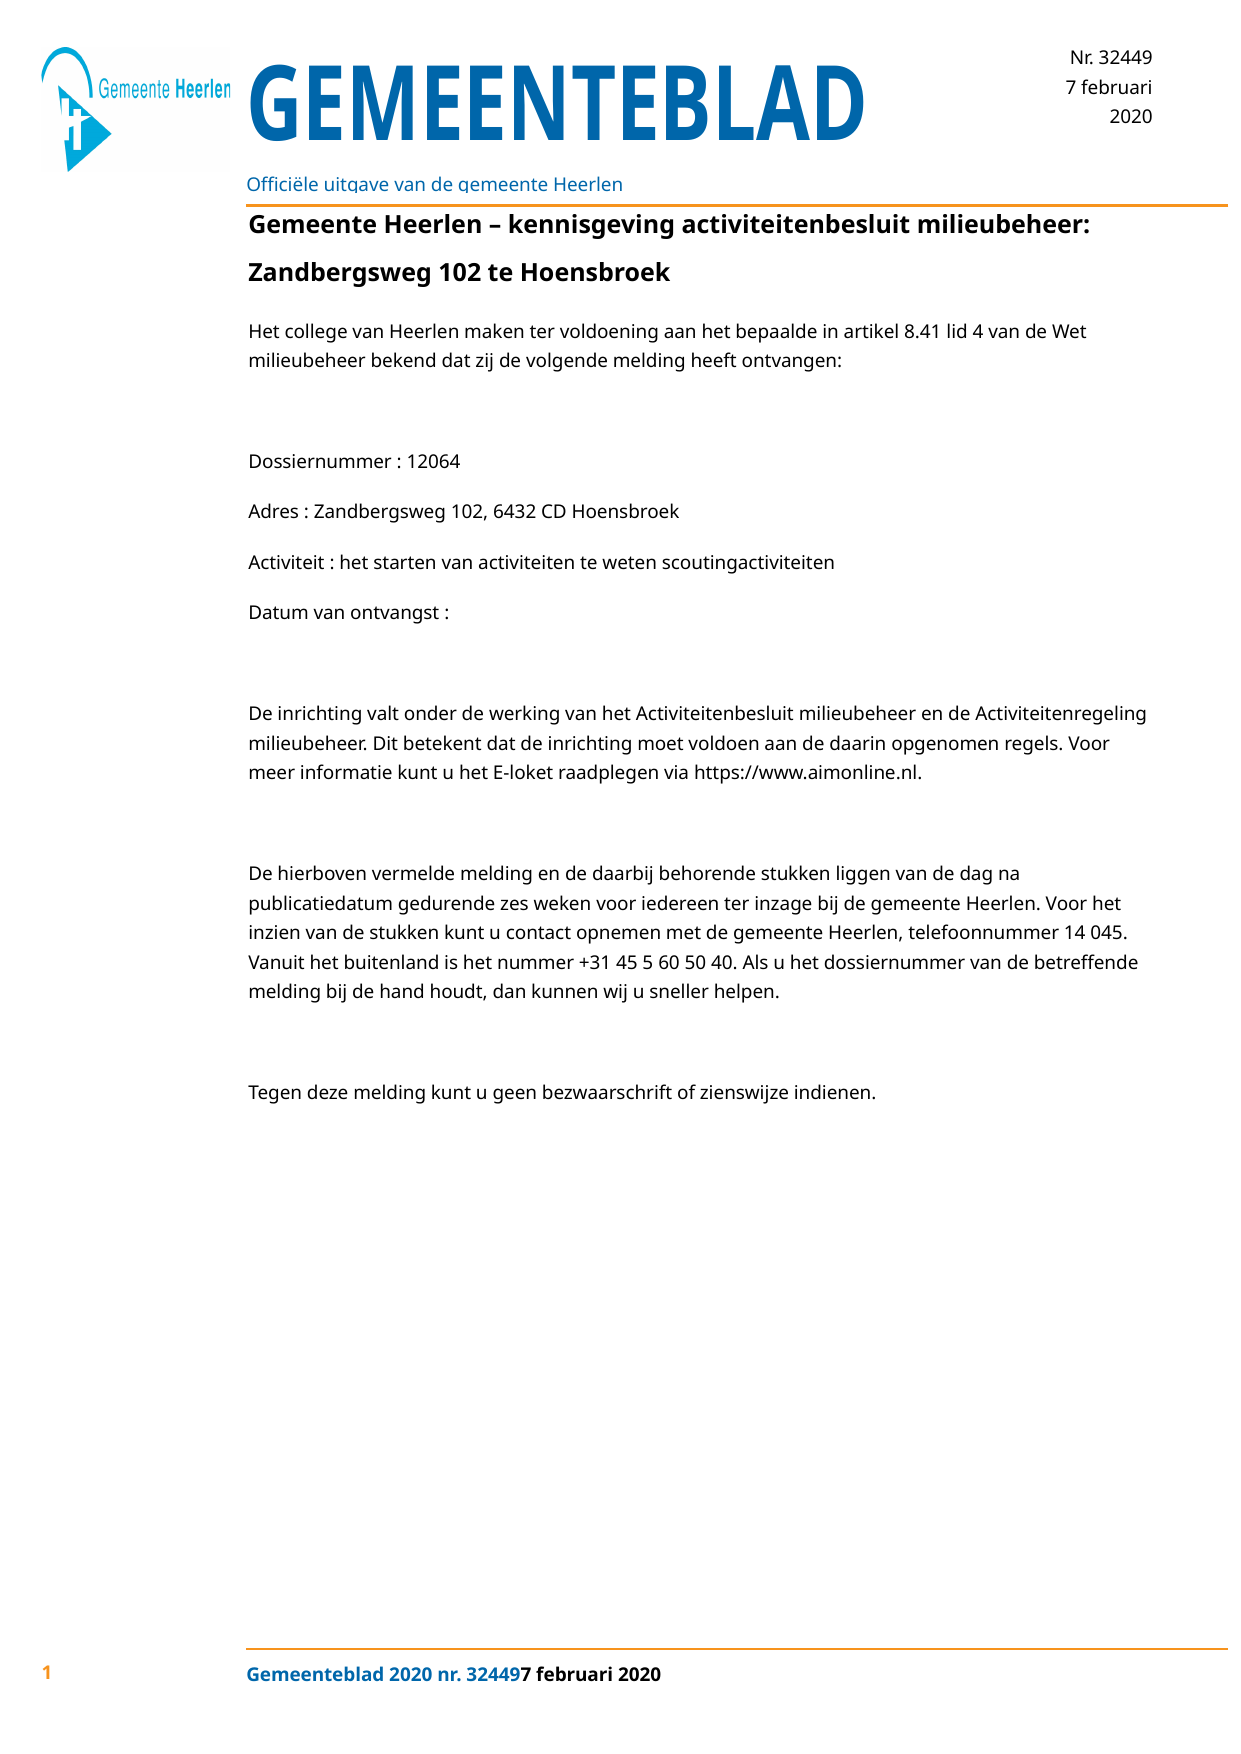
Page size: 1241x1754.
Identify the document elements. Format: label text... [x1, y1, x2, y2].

text De hierboven vermelde melding en de daarbij behorende stukken liggen van de dag na publicatiedatum gedurende zes weken voor iedereen ter inzage bij de gemeente Heerlen. Voor het inzien van de stukken kunt u contact opnemen met de gemeente Heerlen, telefoonnummer 14 045. Vanuit het buitenland is het nummer +31 45 5 60 50 40. Als u het dossiernummer van de betreffende melding bij de hand houdt, dan kunnen wij u sneller helpen. [248, 860, 1152, 1004]
text Het college van Heerlen maken ter voldoening aan het bepaalde in artikel 8.41 lid 4 van de Wet milieubeheer bekend dat zij de volgende melding heeft ontvangen: [248, 318, 1152, 373]
picture [41, 47, 59, 70]
text De inrichting valt onder de werking van het Activiteitenbesluit milieubeheer en de Activiteitenregeling milieubeheer. Dit betekent dat de inrichting moet voldoen aan de daarin opgenomen regels. Voor meer informatie kunt u het E-loket raadplegen via https://www.aimonline.nl. [248, 700, 1152, 785]
picture [41, 47, 231, 172]
text Activiteit : het starten van activiteiten te weten scoutingactiviteiten [248, 549, 1152, 575]
text Dossiernummer : 12064 [248, 448, 1152, 474]
text Datum van ontvangst : [248, 599, 1152, 625]
text Tegen deze melding kunt u geen bezwaarschrift of zienswijze indienen. [248, 1079, 1152, 1105]
text Adres : Zandbergsweg 102, 6432 CD Hoensbroek [248, 499, 1152, 524]
text Gemeente Heerlen – kennisgeving activiteitenbesluit milieubeheer: Zandbergsweg 102 te Hoensbroek [248, 207, 1152, 288]
